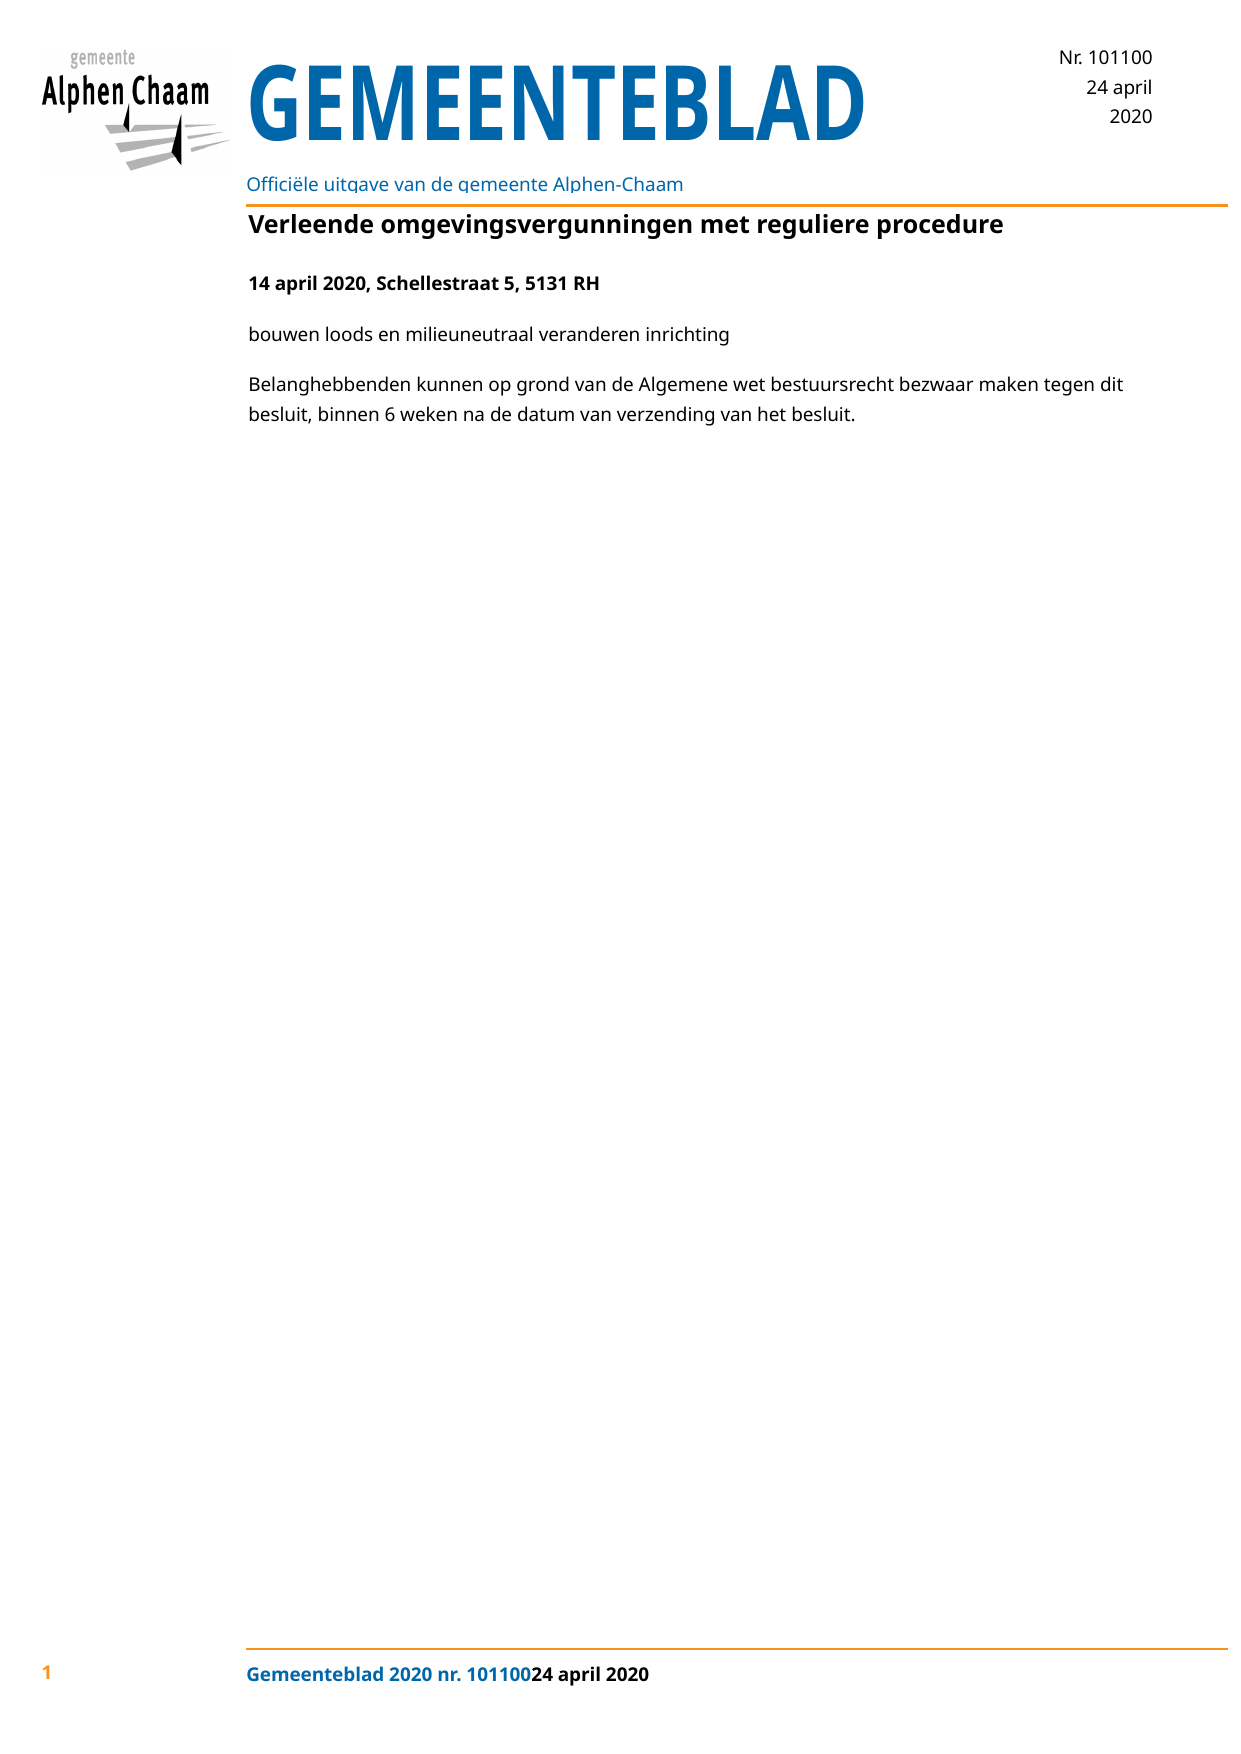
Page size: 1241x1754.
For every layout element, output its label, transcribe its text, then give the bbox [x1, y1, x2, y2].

text 14 april 2020, Schellestraat 5, 5131 RH [248, 270, 1152, 296]
picture [41, 47, 231, 172]
text Verleende omgevingsvergunningen met reguliere procedure [248, 207, 1152, 241]
text bouwen loods en milieuneutraal veranderen inrichting [248, 321, 1152, 346]
text Belanghebbenden kunnen op grond van de Algemene wet bestuursrecht bezwaar maken tegen dit besluit, binnen 6 weken na de datum van verzending van het besluit. [248, 371, 1152, 426]
